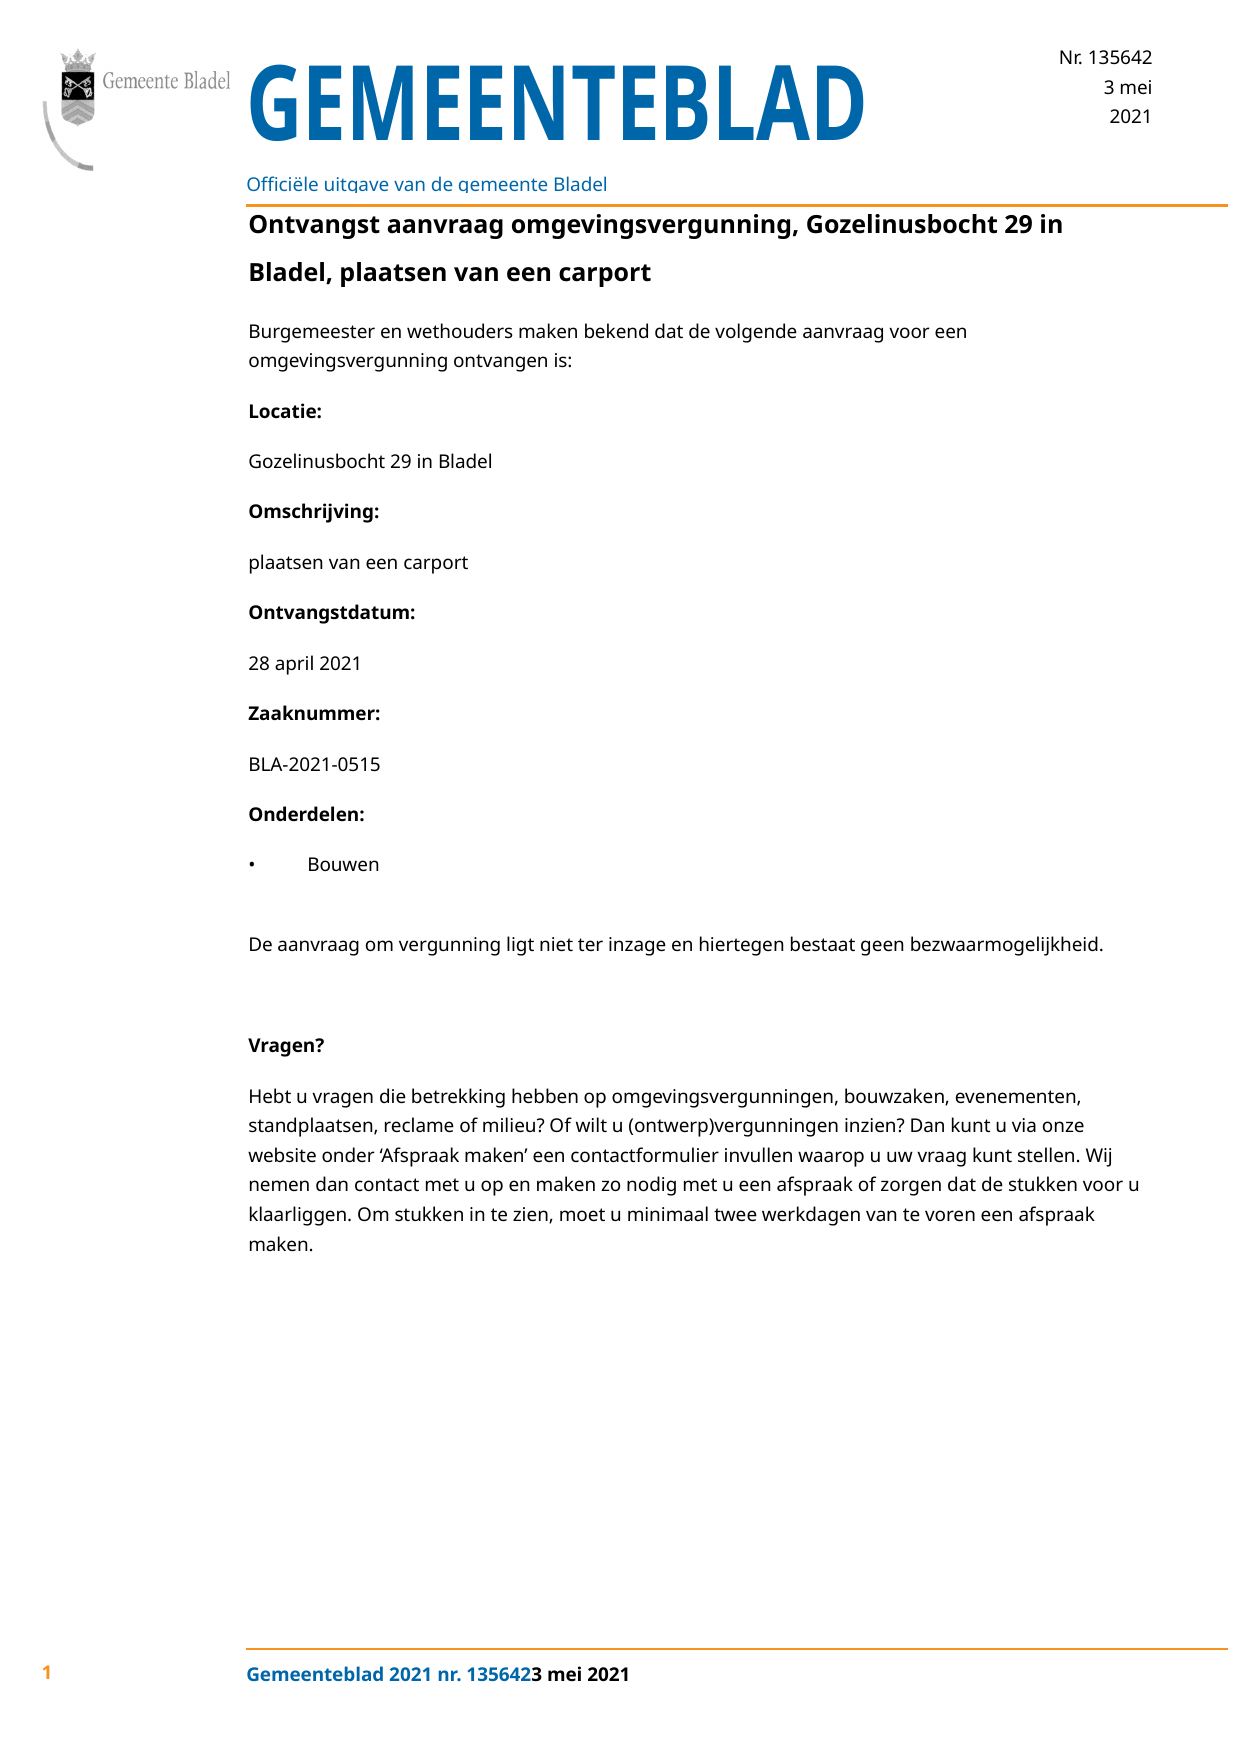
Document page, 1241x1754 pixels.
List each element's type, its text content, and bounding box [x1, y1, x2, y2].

list Bouwen [248, 852, 1152, 877]
text Omschrijving: [248, 499, 1152, 524]
text Locatie: [248, 398, 1152, 424]
text Gozelinusbocht 29 in Bladel [248, 448, 1152, 474]
text Zaaknummer: [248, 700, 1152, 726]
picture [41, 47, 231, 172]
text 28 april 2021 [248, 650, 1152, 676]
text De aanvraag om vergunning ligt niet ter inzage en hiertegen bestaat geen bezwaarmogelijkheid. [248, 932, 1152, 957]
text Hebt u vragen die betrekking hebben op omgevingsvergunningen, bouwzaken, evenementen, standplaatsen, reclame of milieu? Of wilt u (ontwerp)vergunningen inzien? Dan kunt u via onze website onder ‘Afspraak maken’ een contactformulier invullen waarop u uw vraag kunt stellen. Wij nemen dan contact met u op en maken zo nodig met u een afspraak of zorgen dat de stukken voor u klaarliggen. Om stukken in te zien, moet u minimaal twee werkdagen van te voren een afspraak maken. [248, 1083, 1152, 1257]
text BLA-2021-0515 [248, 751, 1152, 777]
text Vragen? [248, 1032, 1152, 1058]
text Ontvangst aanvraag omgevingsvergunning, Gozelinusbocht 29 in Bladel, plaatsen van een carport [248, 207, 1152, 288]
text Ontvangstdatum: [248, 599, 1152, 625]
text Burgemeester en wethouders maken bekend dat de volgende aanvraag voor een omgevingsvergunning ontvangen is: [248, 318, 1152, 373]
text plaatsen van een carport [248, 549, 1152, 575]
text Onderdelen: [248, 801, 1152, 827]
